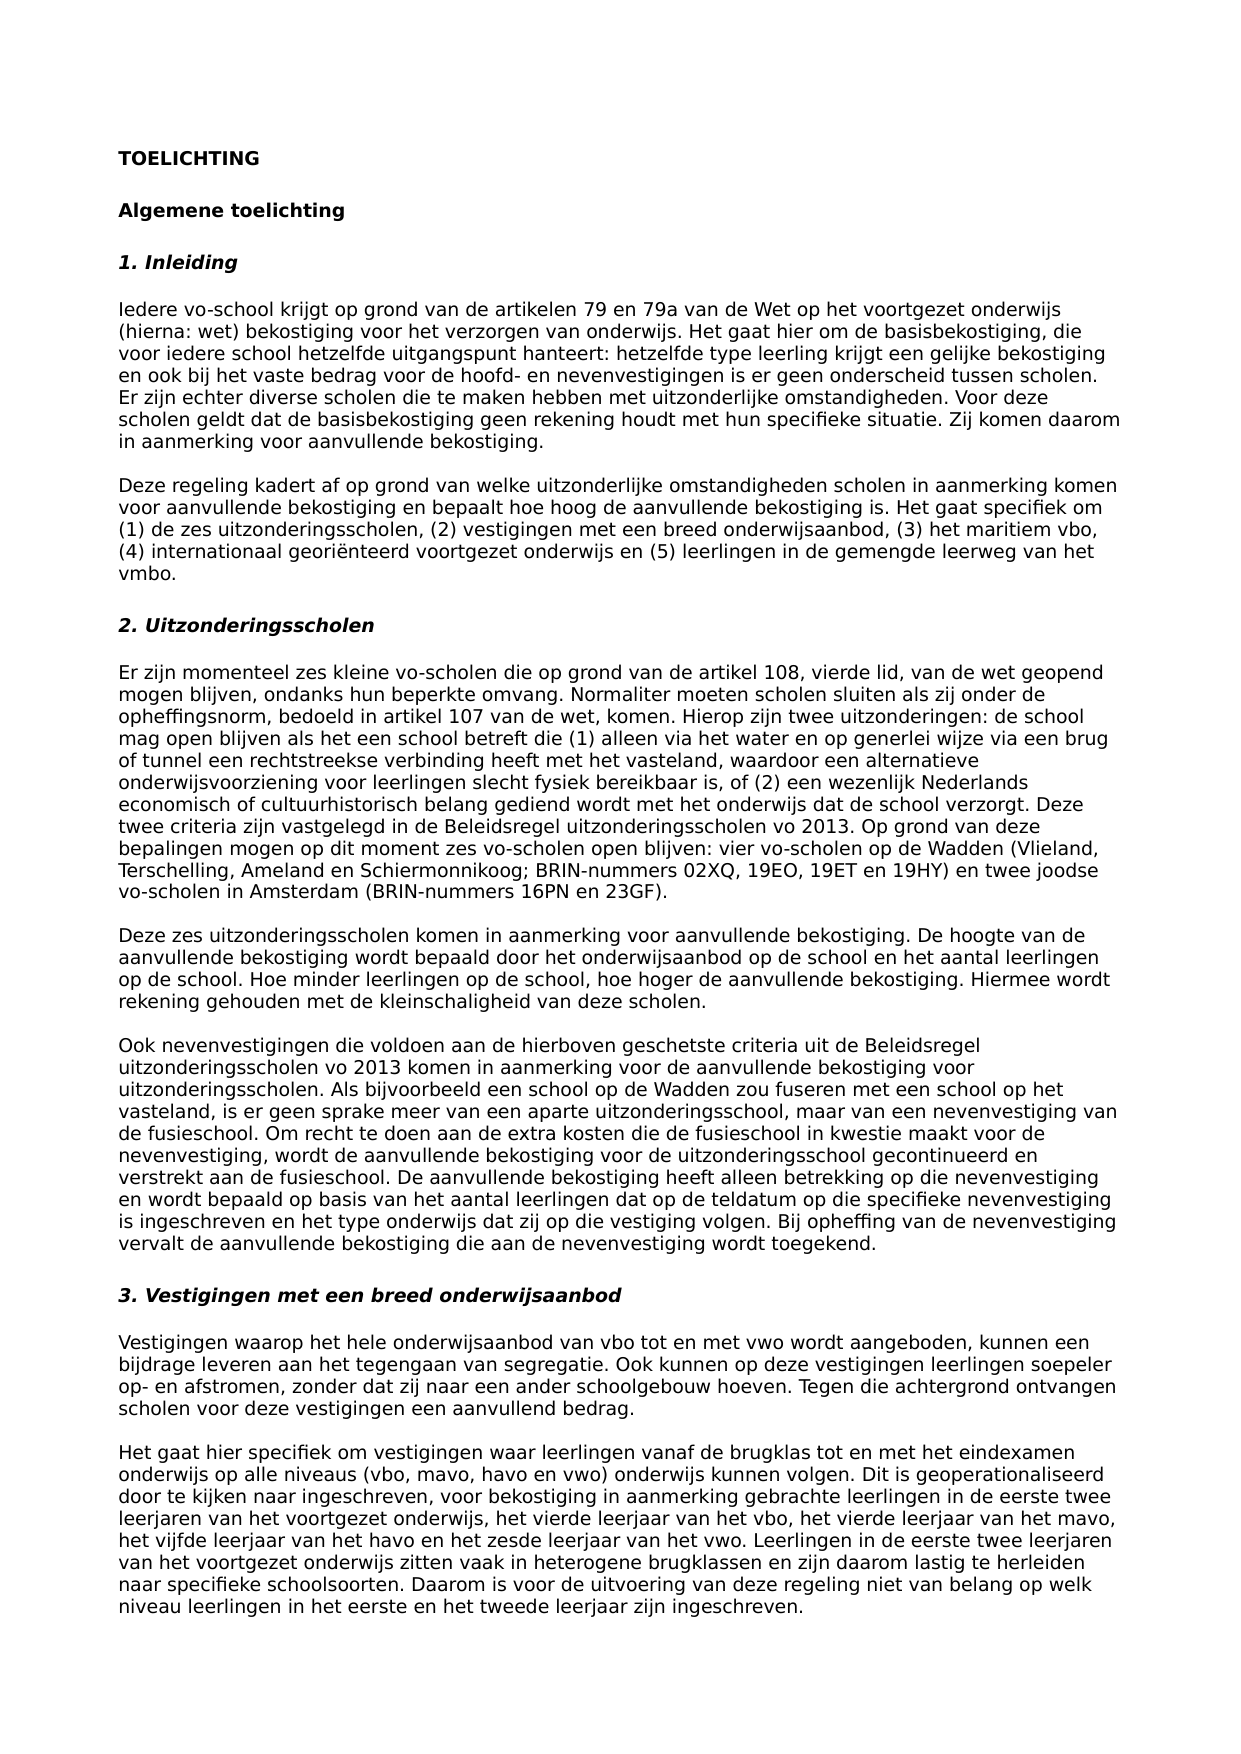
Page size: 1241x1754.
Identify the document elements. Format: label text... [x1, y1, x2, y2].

text Deze regeling kadert af op grond van welke uitzonderlijke omstandigheden scholen in aanmerking komen voor aanvullende bekostiging en bepaalt hoe hoog de aanvullende bekostiging is. Het gaat specifiek om (1) de zes uitzonderingsscholen, (2) vestigingen met een breed onderwijsaanbod, (3) het maritiem vbo, (4) internationaal georiënteerd voortgezet onderwijs en (5) leerlingen in de gemengde leerweg van het vmbo. [118, 475, 1122, 585]
subtitle TOELICHTING [118, 148, 1122, 170]
text Deze zes uitzonderingsscholen komen in aanmerking voor aanvullende bekostiging. De hoogte van de aanvullende bekostiging wordt bepaald door het onderwijsaanbod op de school en het aantal leerlingen op de school. Hoe minder leerlingen op de school, hoe hoger de aanvullende bekostiging. Hiermee wordt rekening gehouden met de kleinschaligheid van deze scholen. [118, 925, 1122, 1013]
text Het gaat hier specifiek om vestigingen waar leerlingen vanaf de brugklas tot en met het eindexamen onderwijs op alle niveaus (vbo, mavo, havo en vwo) onderwijs kunnen volgen. Dit is geoperationaliseerd door te kijken naar ingeschreven, voor bekostiging in aanmerking gebrachte leerlingen in de eerste twee leerjaren van het voortgezet onderwijs, het vierde leerjaar van het vbo, het vierde leerjaar van het mavo, het vijfde leerjaar van het havo en het zesde leerjaar van het vwo. Leerlingen in de eerste twee leerjaren van het voortgezet onderwijs zitten vaak in heterogene brugklassen en zijn daarom lastig te herleiden naar specifieke schoolsoorten. Daarom is voor de uitvoering van deze regeling niet van belang op welk niveau leerlingen in het eerste en het tweede leerjaar zijn ingeschreven. [118, 1442, 1122, 1617]
text Ook nevenvestigingen die voldoen aan de hierboven geschetste criteria uit de Beleidsregel uitzonderingsscholen vo 2013 komen in aanmerking voor de aanvullende bekostiging voor uitzonderingsscholen. Als bijvoorbeeld een school op de Wadden zou fuseren met een school op het vasteland, is er geen sprake meer van een aparte uitzonderingsschool, maar van een nevenvestiging van de fusieschool. Om recht te doen aan de extra kosten die de fusieschool in kwestie maakt voor de nevenvestiging, wordt de aanvullende bekostiging voor de uitzonderingsschool gecontinueerd en verstrekt aan de fusieschool. De aanvullende bekostiging heeft alleen betrekking op die nevenvestiging en wordt bepaald op basis van het aantal leerlingen dat op de teldatum op die specifieke nevenvestiging is ingeschreven en het type onderwijs dat zij op die vestiging volgen. Bij opheffing van de nevenvestiging vervalt de aanvullende bekostiging die aan de nevenvestiging wordt toegekend. [118, 1035, 1122, 1255]
text Iedere vo-school krijgt op grond van de artikelen 79 en 79a van de Wet op het voortgezet onderwijs (hierna: wet) bekostiging voor het verzorgen van onderwijs. Het gaat hier om de basisbekostiging, die voor iedere school hetzelfde uitgangspunt hanteert: hetzelfde type leerling krijgt een gelijke bekostiging en ook bij het vaste bedrag voor de hoofd- en nevenvestigingen is er geen onderscheid tussen scholen. Er zijn echter diverse scholen die te maken hebben met uitzonderlijke omstandigheden. Voor deze scholen geldt dat de basisbekostiging geen rekening houdt met hun specifieke situatie. Zij komen daarom in aanmerking voor aanvullende bekostiging. [118, 299, 1122, 453]
text Er zijn momenteel zes kleine vo-scholen die op grond van de artikel 108, vierde lid, van de wet geopend mogen blijven, ondanks hun beperkte omvang. Normaliter moeten scholen sluiten als zij onder de opheffingsnorm, bedoeld in artikel 107 van de wet, komen. Hierop zijn twee uitzonderingen: de school mag open blijven als het een school betreft die (1) alleen via het water en op generlei wijze via een brug of tunnel een rechtstreekse verbinding heeft met het vasteland, waardoor een alternatieve onderwijsvoorziening voor leerlingen slecht fysiek bereikbaar is, of (2) een wezenlijk Nederlands economisch of cultuurhistorisch belang gediend wordt met het onderwijs dat de school verzorgt. Deze twee criteria zijn vastgelegd in de Beleidsregel uitzonderingsscholen vo 2013. Op grond van deze bepalingen mogen op dit moment zes vo-scholen open blijven: vier vo-scholen op de Wadden (Vlieland, Terschelling, Ameland en Schiermonnikoog; BRIN-nummers 02XQ, 19EO, 19ET en 19HY) en twee joodse vo-scholen in Amsterdam (BRIN-nummers 16PN en 23GF). [118, 662, 1122, 903]
subtitle 3. Vestigingen met een breed onderwijsaanbod [118, 1285, 1122, 1307]
text Vestigingen waarop het hele onderwijsaanbod van vbo tot en met vwo wordt aangeboden, kunnen een bijdrage leveren aan het tegengaan van segregatie. Ook kunnen op deze vestigingen leerlingen soepeler op- en afstromen, zonder dat zij naar een ander schoolgebouw hoeven. Tegen die achtergrond ontvangen scholen voor deze vestigingen een aanvullend bedrag. [118, 1332, 1122, 1420]
subtitle Algemene toelichting [118, 200, 1122, 222]
subtitle 1. Inleiding [118, 252, 1122, 274]
subtitle 2. Uitzonderingsscholen [118, 615, 1122, 637]
